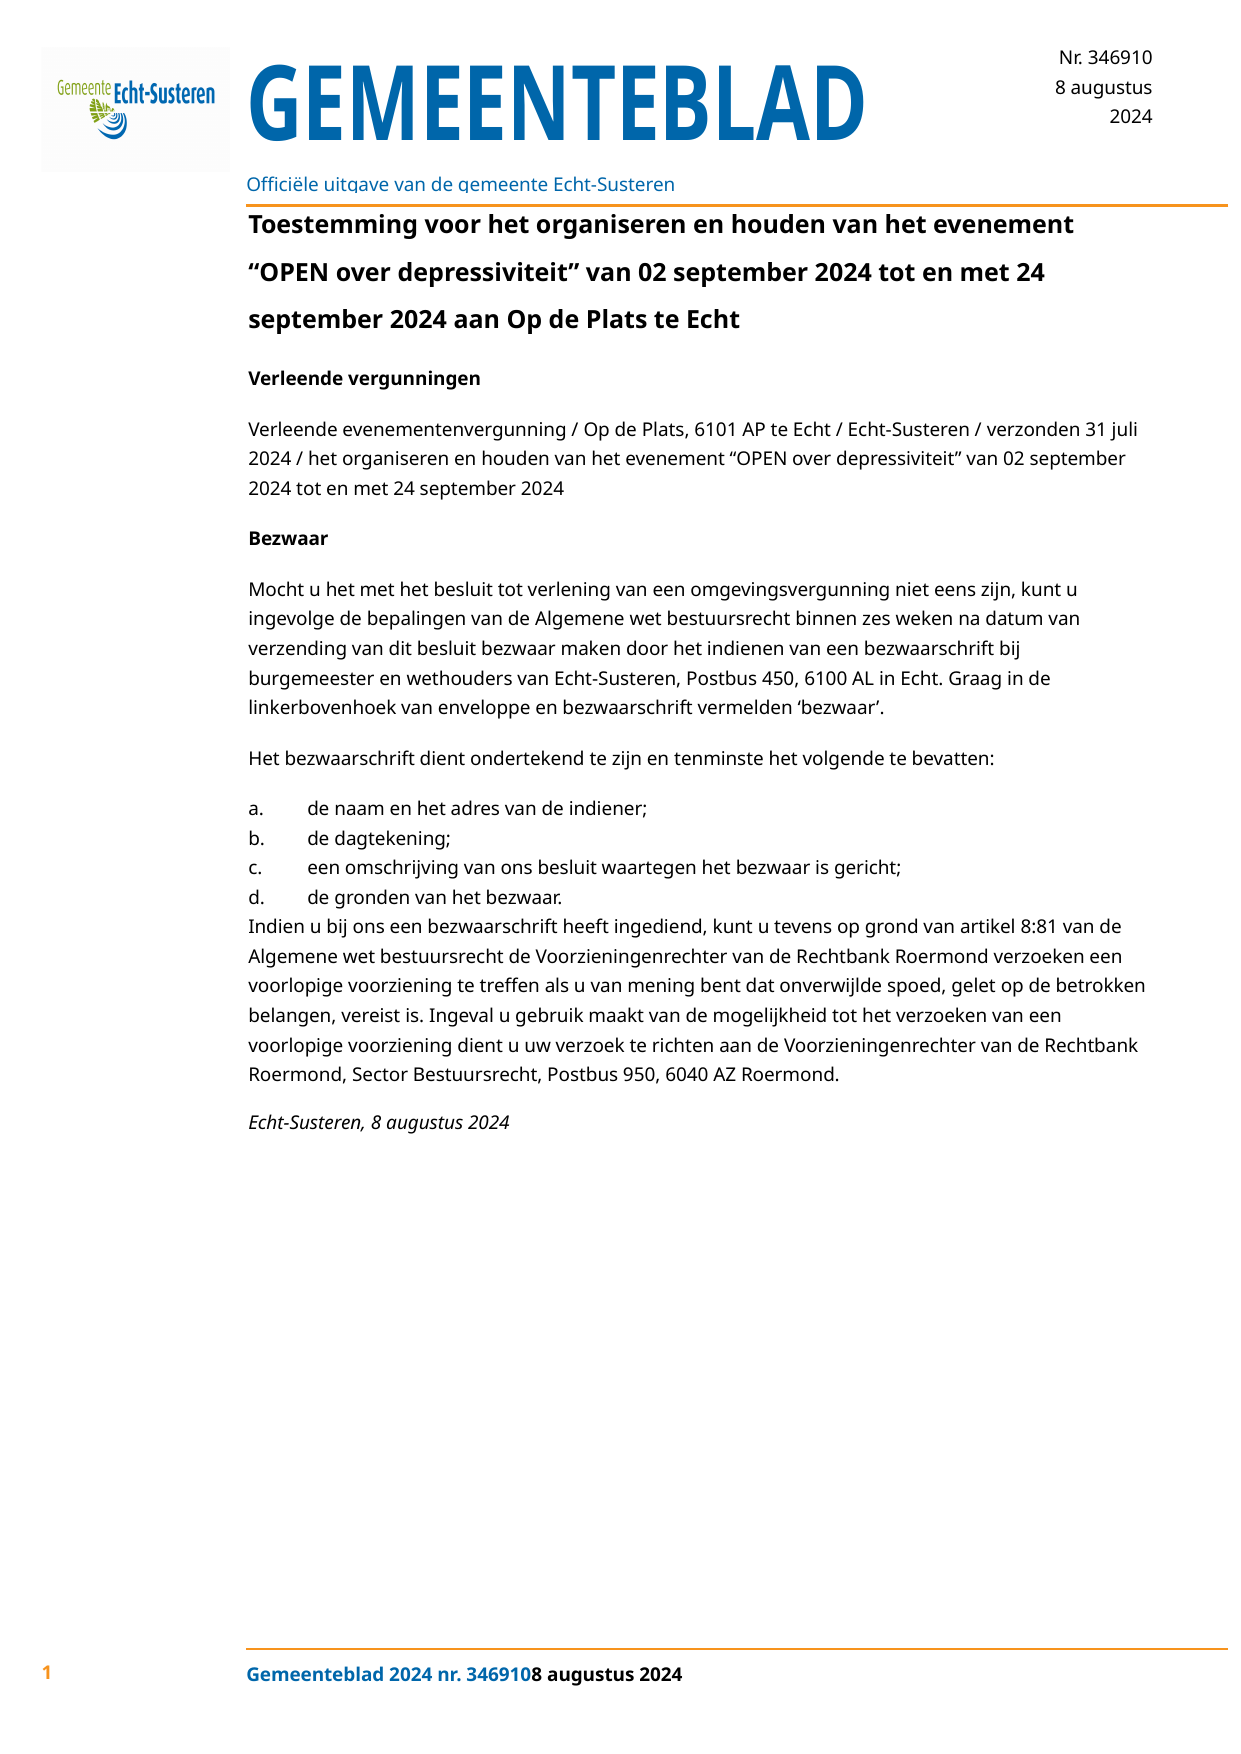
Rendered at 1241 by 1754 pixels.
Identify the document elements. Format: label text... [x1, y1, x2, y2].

list de dagtekening; [248, 825, 1152, 850]
list de naam en het adres van de indiener; [248, 795, 1152, 821]
text Toestemming voor het organiseren en houden van het evenement “OPEN over depressiviteit” van 02 september 2024 tot en met 24 september 2024 aan Op de Plats te Echt [248, 207, 1152, 336]
text Echt-Susteren, 8 augustus 2024 [248, 1109, 1152, 1135]
list een omschrijving van ons besluit waartegen het bezwaar is gericht; [248, 854, 1152, 880]
text Het bezwaarschrift dient ondertekend te zijn en tenminste het volgende te bevatten: [248, 745, 1152, 770]
text Mocht u het met het besluit tot verlening van een omgevingsvergunning niet eens zijn, kunt u ingevolge de bepalingen van de Algemene wet bestuursrecht binnen zes weken na datum van verzending van dit besluit bezwaar maken door het indienen van een bezwaarschrift bij burgemeester en wethouders van Echt-Susteren, Postbus 450, 6100 AL in Echt. Graag in de linkerbovenhoek van enveloppe en bezwaarschrift vermelden ‘bezwaar’. [248, 576, 1152, 720]
text Verleende vergunningen [248, 366, 1152, 391]
list de gronden van het bezwaar. [248, 884, 1152, 909]
text Verleende evenementenvergunning / Op de Plats, 6101 AP te Echt / Echt-Susteren / verzonden 31 juli 2024 / het organiseren en houden van het evenement “OPEN over depressiviteit” van 02 september 2024 tot en met 24 september 2024 [248, 416, 1152, 501]
text Bezwaar [248, 526, 1152, 551]
text Indien u bij ons een bezwaarschrift heeft ingediend, kunt u tevens op grond van artikel 8:81 van de Algemene wet bestuursrecht de Voorzieningenrechter van de Rechtbank Roermond verzoeken een voorlopige voorziening te treffen als u van mening bent dat onverwijlde spoed, gelet op de betrokken belangen, vereist is. Ingeval u gebruik maakt van de mogelijkheid tot het verzoeken van een voorlopige voorziening dient u uw verzoek te richten aan de Voorzieningenrechter van de Rechtbank Roermond, Sector Bestuursrecht, Postbus 950, 6040 AZ Roermond. [248, 913, 1152, 1087]
picture [41, 47, 231, 172]
